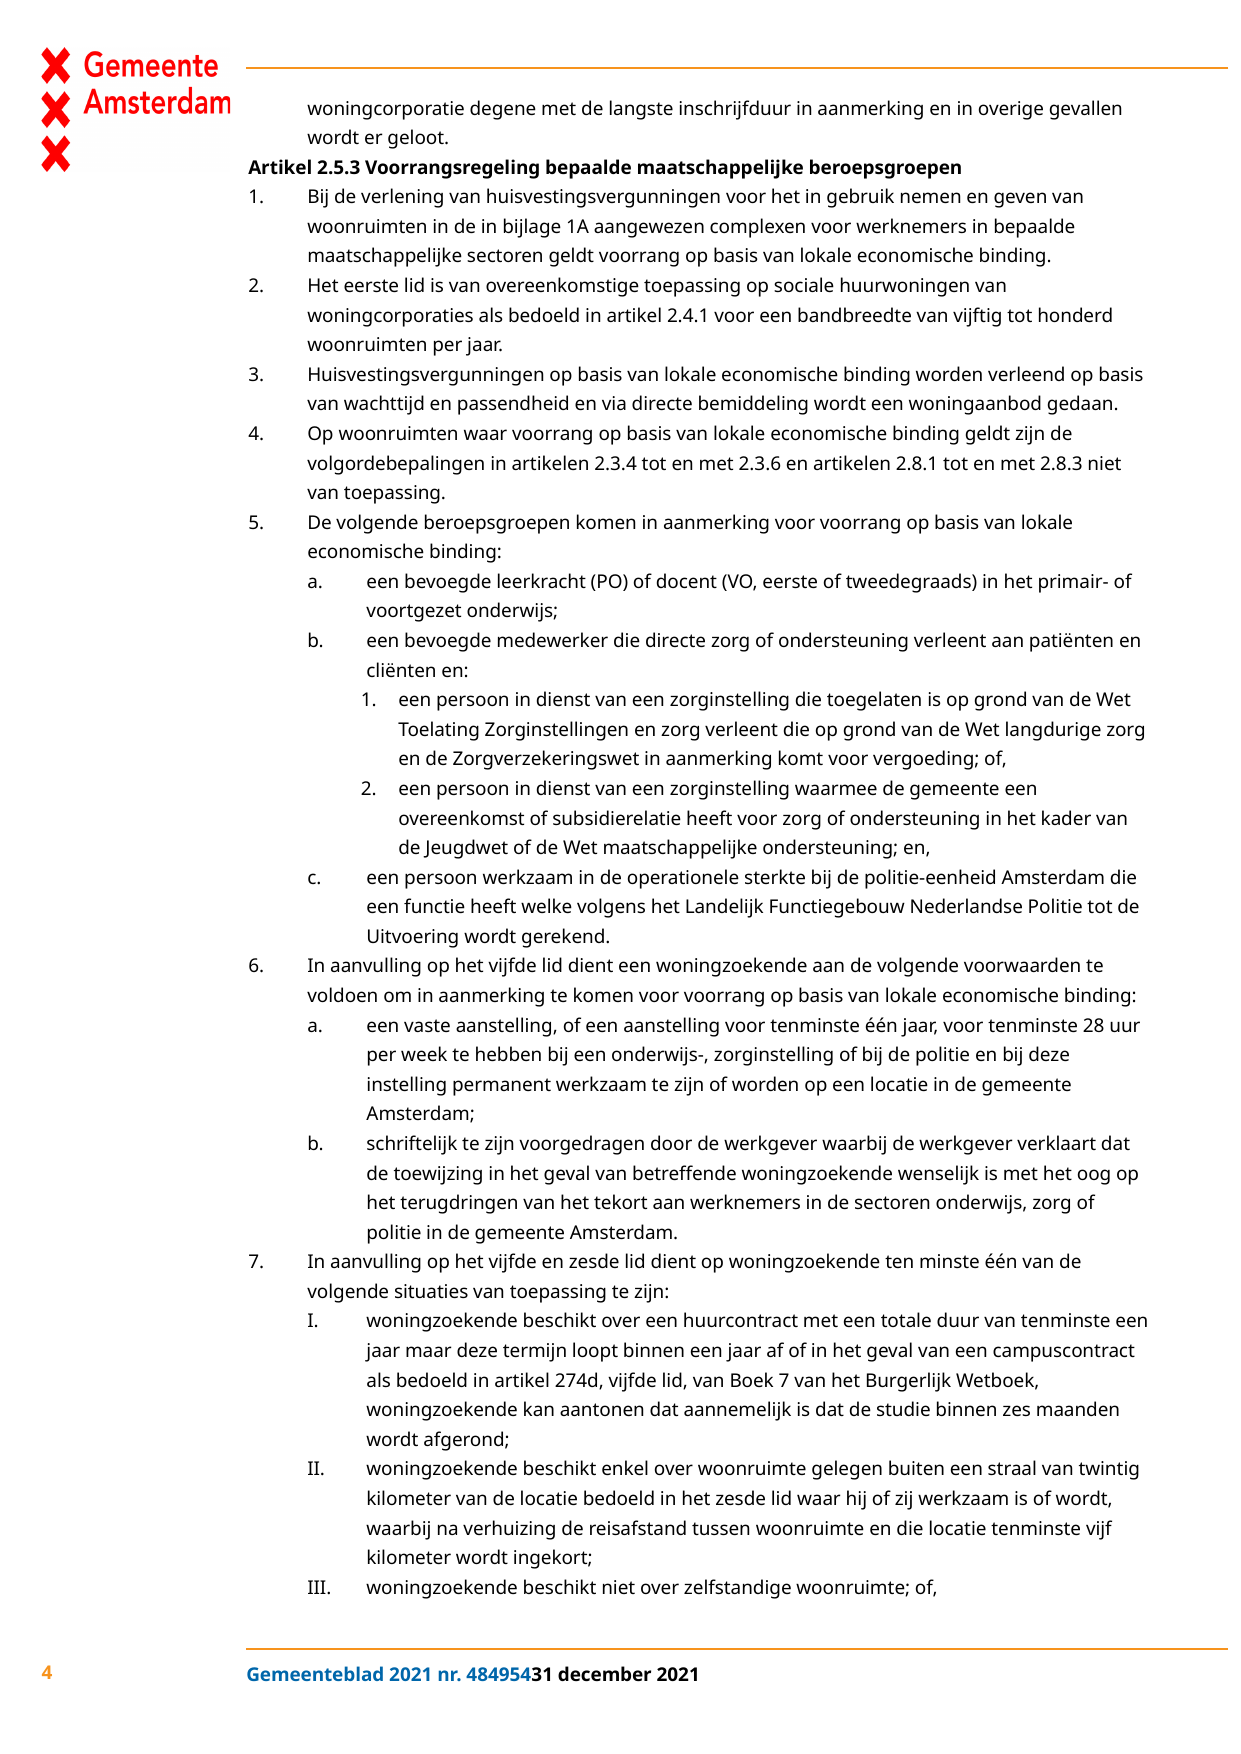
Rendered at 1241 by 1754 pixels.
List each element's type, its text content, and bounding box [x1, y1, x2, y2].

picture [41, 47, 231, 172]
list schriftelijk te zijn voorgedragen door de werkgever waarbij de werkgever verklaart dat de toewijzing in het geval van betreffende woningzoekende wenselijk is met het oog op het terugdringen van het tekort aan werknemers in de sectoren onderwijs, zorg of politie in de gemeente Amsterdam. [307, 1130, 1152, 1245]
text Artikel 2.5.3 Voorrangsregeling bepaalde maatschappelijke beroepsgroepen [248, 154, 1152, 180]
list een persoon in dienst van een zorginstelling die toegelaten is op grond van de Wet Toelating Zorginstellingen en zorg verleent die op grond van de Wet langdurige zorg en de Zorgverzekeringswet in aanmerking komt voor vergoeding; of, [361, 686, 1152, 771]
list een persoon werkzaam in de operationele sterkte bij de politie-eenheid Amsterdam die een functie heeft welke volgens het Landelijk Functiegebouw Nederlandse Politie tot de Uitvoering wordt gerekend. [307, 864, 1152, 949]
list woningcorporatie degene met de langste inschrijfduur in aanmerking en in overige gevallen wordt er geloot. [248, 95, 1152, 150]
list Bij de verlening van huisvestingsvergunningen voor het in gebruik nemen en geven van woonruimten in de in bijlage 1A aangewezen complexen voor werknemers in bepaalde maatschappelijke sectoren geldt voorrang op basis van lokale economische binding. [248, 183, 1152, 268]
list Het eerste lid is van overeenkomstige toepassing op sociale huurwoningen van woningcorporaties als bedoeld in artikel 2.4.1 voor een bandbreedte van vijftig tot honderd woonruimten per jaar. [248, 272, 1152, 357]
list een bevoegde medewerker die directe zorg of ondersteuning verleent aan patiënten en cliënten en: [307, 627, 1152, 683]
list De volgende beroepsgroepen komen in aanmerking voor voorrang op basis van lokale economische binding: [248, 509, 1152, 564]
list woningzoekende beschikt niet over zelfstandige woonruimte; of, [307, 1574, 1152, 1600]
list een persoon in dienst van een zorginstelling waarmee de gemeente een overeenkomst of subsidierelatie heeft voor zorg of ondersteuning in het kader van de Jeugdwet of de Wet maatschappelijke ondersteuning; en, [361, 775, 1152, 860]
list een vaste aanstelling, of een aanstelling voor tenminste één jaar, voor tenminste 28 uur per week te hebben bij een onderwijs-, zorginstelling of bij de politie en bij deze instelling permanent werkzaam te zijn of worden op een locatie in de gemeente Amsterdam; [307, 1012, 1152, 1126]
list woningzoekende beschikt over een huurcontract met een totale duur van tenminste een jaar maar deze termijn loopt binnen een jaar af of in het geval van een campuscontract als bedoeld in artikel 274d, vijfde lid, van Boek 7 van het Burgerlijk Wetboek, woningzoekende kan aantonen dat aannemelijk is dat de studie binnen zes maanden wordt afgerond; [307, 1308, 1152, 1452]
list Huisvestingsvergunningen op basis van lokale economische binding worden verleend op basis van wachttijd en passendheid en via directe bemiddeling wordt een woningaanbod gedaan. [248, 361, 1152, 416]
list In aanvulling op het vijfde lid dient een woningzoekende aan de volgende voorwaarden te voldoen om in aanmerking te komen voor voorrang op basis van lokale economische binding: [248, 953, 1152, 1008]
list woningzoekende beschikt enkel over woonruimte gelegen buiten een straal van twintig kilometer van de locatie bedoeld in het zesde lid waar hij of zij werkzaam is of wordt, waarbij na verhuizing de reisafstand tussen woonruimte en die locatie tenminste vijf kilometer wordt ingekort; [307, 1456, 1152, 1570]
list een bevoegde leerkracht (PO) of docent (VO, eerste of tweedegraads) in het primair- of voortgezet onderwijs; [307, 568, 1152, 623]
list Op woonruimten waar voorrang op basis van lokale economische binding geldt zijn de volgordebepalingen in artikelen 2.3.4 tot en met 2.3.6 en artikelen 2.8.1 tot en met 2.8.3 niet van toepassing. [248, 420, 1152, 505]
list In aanvulling op het vijfde en zesde lid dient op woningzoekende ten minste één van de volgende situaties van toepassing te zijn: [248, 1248, 1152, 1304]
